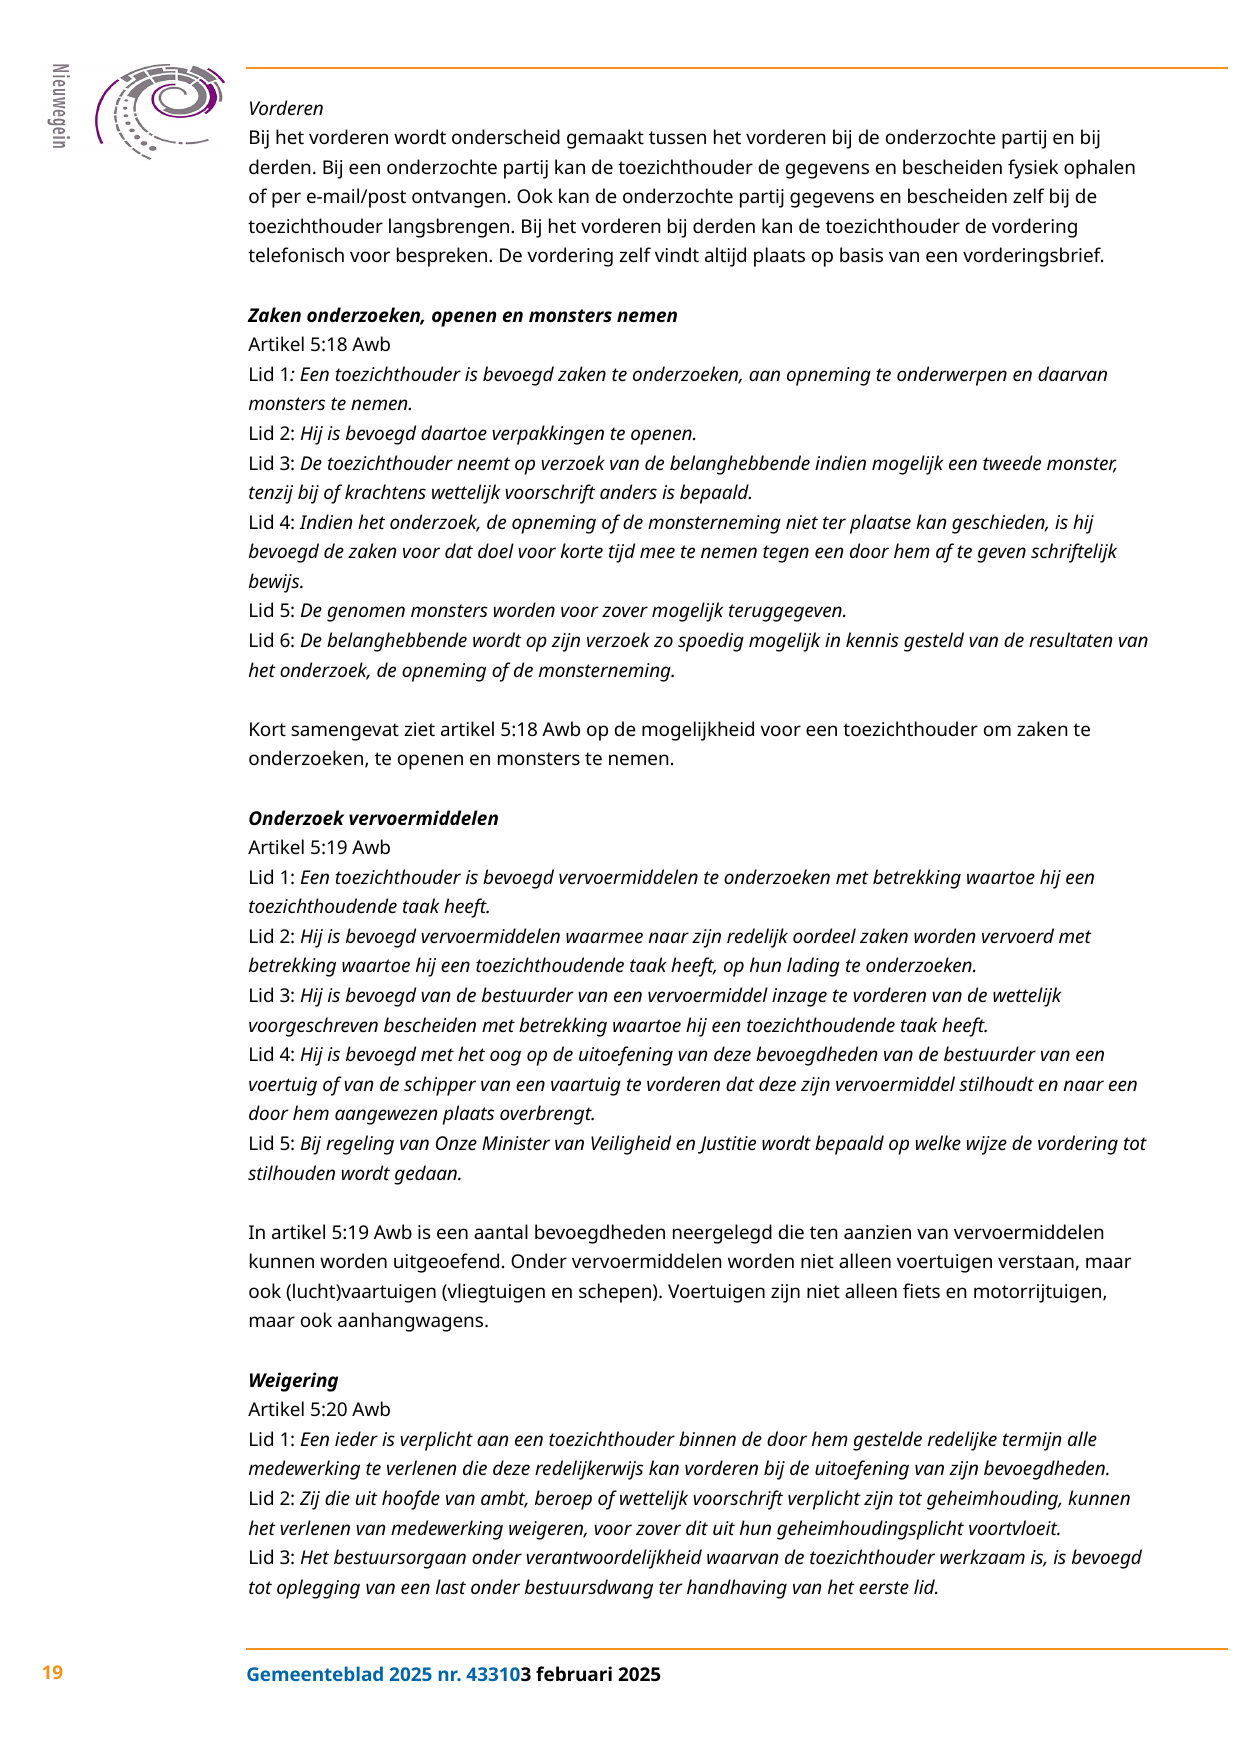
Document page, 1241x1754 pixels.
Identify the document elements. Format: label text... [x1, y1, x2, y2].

picture [41, 47, 231, 172]
text Zaken onderzoeken, openen en monsters nemen [248, 302, 1152, 328]
text Vorderen [248, 95, 1152, 121]
text Lid 1: Een toezichthouder is bevoegd zaken te onderzoeken, aan opneming te onderwerpen en daarvan monsters te nemen. [248, 361, 1152, 416]
text Lid 3: Hij is bevoegd van de bestuurder van een vervoermiddel inzage te vorderen van de wettelijk voorgeschreven bescheiden met betrekking waartoe hij een toezichthoudende taak heeft. [248, 982, 1152, 1038]
text Artikel 5:20 Awb [248, 1396, 1152, 1422]
text Artikel 5:19 Awb [248, 834, 1152, 860]
text Bij het vorderen wordt onderscheid gemaakt tussen het vorderen bij de onderzochte partij en bij derden. Bij een onderzochte partij kan de toezichthouder de gegevens en bescheiden fysiek ophalen of per e-mail/post ontvangen. Ook kan de onderzochte partij gegevens en bescheiden zelf bij de toezichthouder langsbrengen. Bij het vorderen bij derden kan de toezichthouder de vordering telefonisch voor bespreken. De vordering zelf vindt altijd plaats op basis van een vorderingsbrief. [248, 124, 1152, 268]
text Lid 2: Hij is bevoegd vervoermiddelen waarmee naar zijn redelijk oordeel zaken worden vervoerd met betrekking waartoe hij een toezichthoudende taak heeft, op hun lading te onderzoeken. [248, 923, 1152, 978]
text Lid 2: Zij die uit hoofde van ambt, beroep of wettelijk voorschrift verplicht zijn tot geheimhouding, kunnen het verlenen van medewerking weigeren, voor zover dit uit hun geheimhoudingsplicht voortvloeit. [248, 1485, 1152, 1541]
text Lid 5: Bij regeling van Onze Minister van Veiligheid en Justitie wordt bepaald op welke wijze de vordering tot stilhouden wordt gedaan. [248, 1130, 1152, 1186]
text In artikel 5:19 Awb is een aantal bevoegdheden neergelegd die ten aanzien van vervoermiddelen kunnen worden uitgeoefend. Onder vervoermiddelen worden niet alleen voertuigen verstaan, maar ook (lucht)vaartuigen (vliegtuigen en schepen). Voertuigen zijn niet alleen fiets en motorrijtuigen, maar ook aanhangwagens. [248, 1219, 1152, 1333]
text Kort samengevat ziet artikel 5:18 Awb op de mogelijkheid voor een toezichthouder om zaken te onderzoeken, te openen en monsters te nemen. [248, 716, 1152, 771]
text Lid 6: De belanghebbende wordt op zijn verzoek zo spoedig mogelijk in kennis gesteld van de resultaten van het onderzoek, de opneming of de monsterneming. [248, 627, 1152, 683]
text Lid 2: Hij is bevoegd daartoe verpakkingen te openen. [248, 420, 1152, 446]
text Onderzoek vervoermiddelen [248, 805, 1152, 831]
text Lid 3: De toezichthouder neemt op verzoek van de belanghebbende indien mogelijk een tweede monster, tenzij bij of krachtens wettelijk voorschrift anders is bepaald. [248, 450, 1152, 505]
text Lid 4: Indien het onderzoek, de opneming of de monsterneming niet ter plaatse kan geschieden, is hij bevoegd de zaken voor dat doel voor korte tijd mee te nemen tegen een door hem af te geven schriftelijk bewijs. [248, 509, 1152, 594]
text Lid 3: Het bestuursorgaan onder verantwoordelijkheid waarvan de toezichthouder werkzaam is, is bevoegd tot oplegging van een last onder bestuursdwang ter handhaving van het eerste lid. [248, 1544, 1152, 1600]
text Lid 4: Hij is bevoegd met het oog op de uitoefening van deze bevoegdheden van de bestuurder van een voertuig of van de schipper van een vaartuig te vorderen dat deze zijn vervoermiddel stilhoudt en naar een door hem aangewezen plaats overbrengt. [248, 1041, 1152, 1126]
text Lid 1: Een toezichthouder is bevoegd vervoermiddelen te onderzoeken met betrekking waartoe hij een toezichthoudende taak heeft. [248, 864, 1152, 919]
text Artikel 5:18 Awb [248, 331, 1152, 357]
text Weigering [248, 1367, 1152, 1393]
text Lid 5: De genomen monsters worden voor zover mogelijk teruggegeven. [248, 598, 1152, 623]
text Lid 1: Een ieder is verplicht aan een toezichthouder binnen de door hem gestelde redelijke termijn alle medewerking te verlenen die deze redelijkerwijs kan vorderen bij de uitoefening van zijn bevoegdheden. [248, 1426, 1152, 1481]
